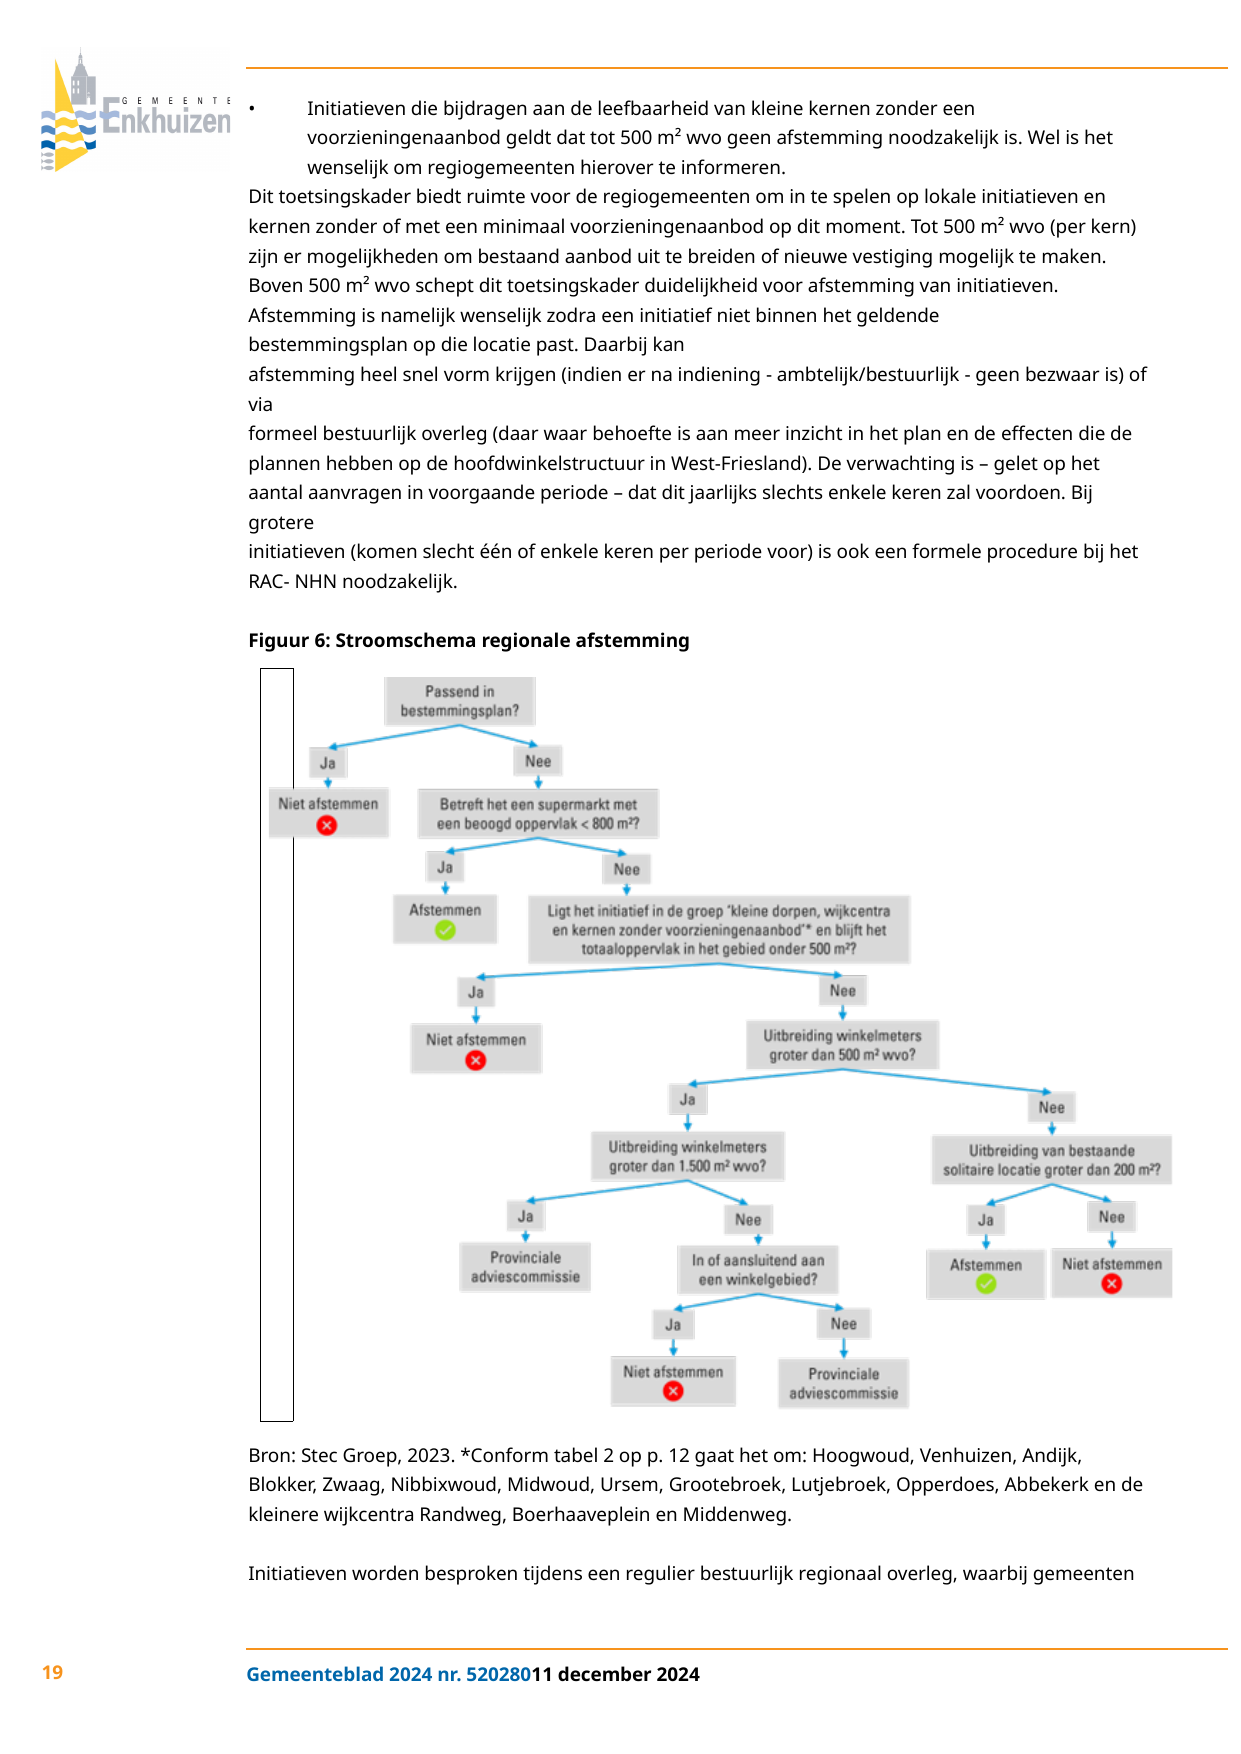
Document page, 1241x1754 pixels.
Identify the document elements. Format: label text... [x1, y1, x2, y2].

text Figuur 6: Stroomschema regionale afstemming [248, 627, 1152, 652]
text Initiatieven worden besproken tijdens een regulier bestuurlijk regionaal overleg, waarbij gemeenten [248, 1560, 1152, 1586]
picture [41, 47, 231, 172]
table_header Dit toetsingskader biedt ruimte voor de regiogemeenten om in te spelen op lokale initiatieven en kernen zonder of met een minimaal voorzieningenaanbod op dit moment. Tot 500 m² wvo (per kern) zijn er mogelijkheden om bestaand aanbod uit te breiden of nieuwe vestiging mogelijk te maken. Boven 500 m² wvo schept dit toetsingskader duidelijkheid voor afstemming van initiatieven. Afstemming is namelijk wenselijk zodra een initiatief niet binnen het geldende bestemmingsplan op die locatie past. Daarbij kan afstemming heel snel vorm krijgen (indien er na indiening - ambtelijk/bestuurlijk - geen bezwaar is) of via formeel bestuurlijk overleg (daar waar behoefte is aan meer inzicht in het plan en de effecten die de plannen hebben op de hoofdwinkelstructuur in West-Friesland). De verwachting is – gelet op het aantal aanvragen in voorgaande periode – dat dit jaarlijks slechts enkele keren zal voordoen. Bij grotere initiatieven (komen slecht één of enkele keren per periode voor) is ook een formele procedure bij het RAC- NHN noodzakelijk. [248, 184, 1152, 594]
picture [268, 677, 1173, 1412]
text Bron: Stec Groep, 2023. *Conform tabel 2 op p. 12 gaat het om: Hoogwoud, Venhuizen, Andijk, Blokker, Zwaag, Nibbixwoud, Midwoud, Ursem, Grootebroek, Lutjebroek, Opperdoes, Abbekerk en de kleinere wijkcentra Randweg, Boerhaaveplein en Middenweg. [248, 1442, 1152, 1527]
list Initiatieven die bijdragen aan de leefbaarheid van kleine kernen zonder een voorzieningenaanbod geldt dat tot 500 m² wvo geen afstemming noodzakelijk is. Wel is het wenselijk om regiogemeenten hierover te informeren. [248, 95, 1152, 180]
